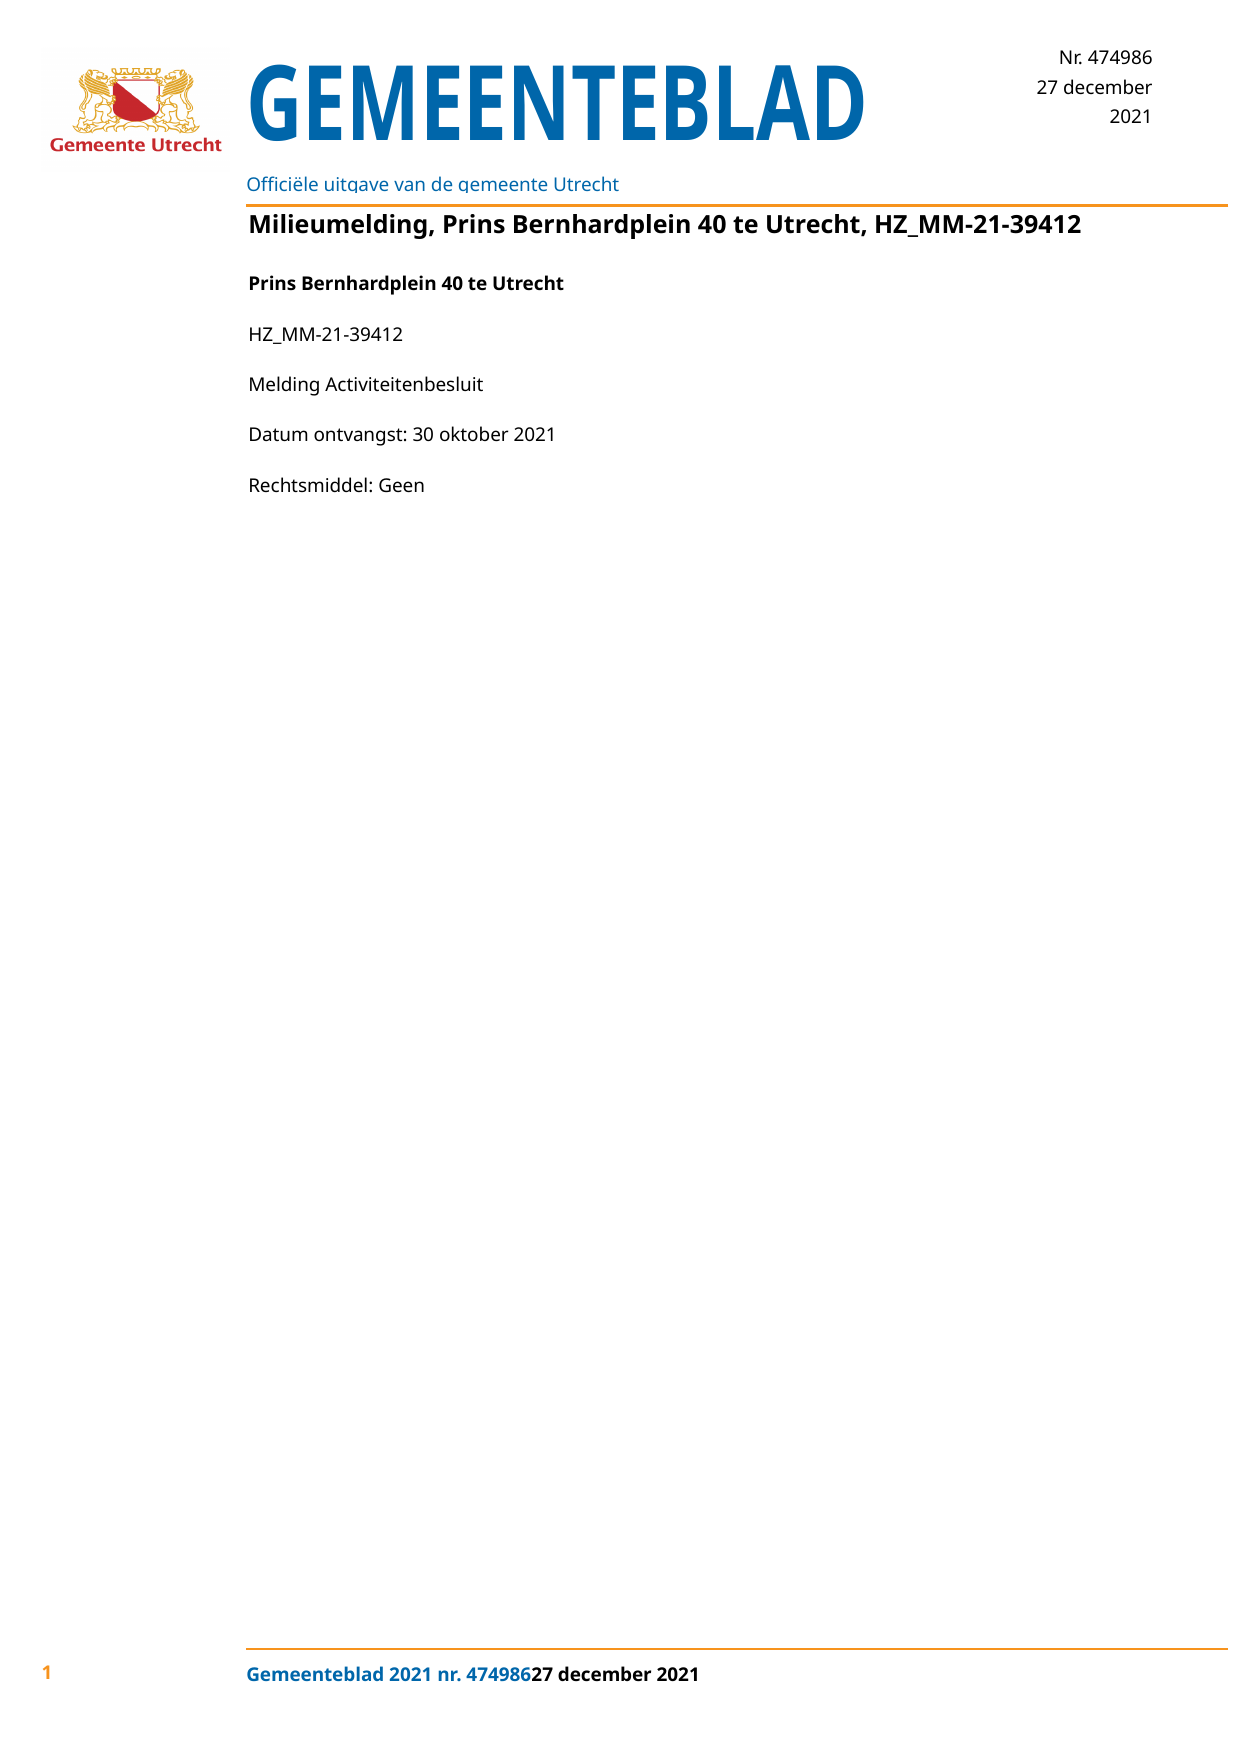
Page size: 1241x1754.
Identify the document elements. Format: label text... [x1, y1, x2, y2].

text Prins Bernhardplein 40 te Utrecht [248, 270, 1152, 296]
text Datum ontvangst: 30 oktober 2021 [248, 422, 1152, 447]
text Milieumelding, Prins Bernhardplein 40 te Utrecht, HZ_MM-21-39412 [248, 207, 1152, 241]
picture [41, 47, 231, 172]
text Melding Activiteitenbesluit [248, 371, 1152, 397]
text HZ_MM-21-39412 [248, 321, 1152, 346]
text Rechtsmiddel: Geen [248, 472, 1152, 498]
